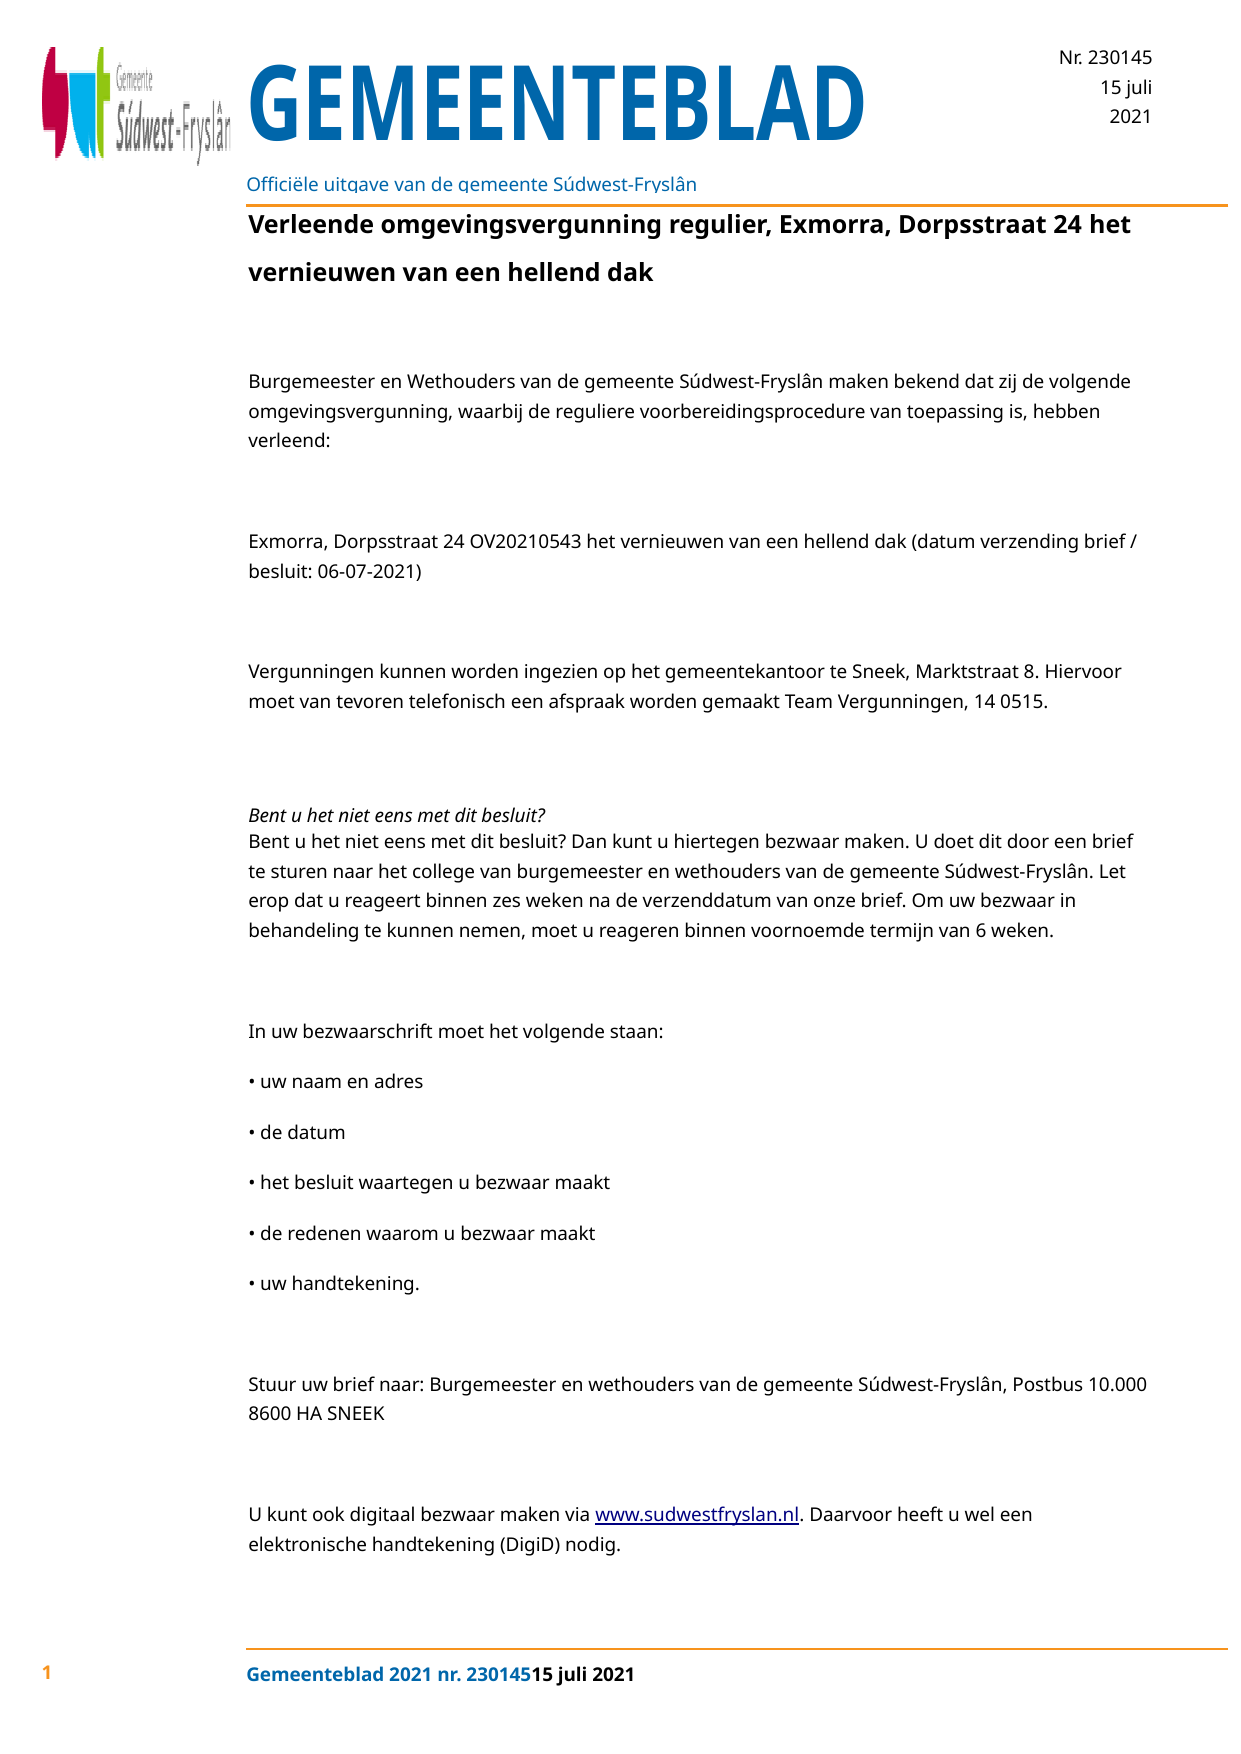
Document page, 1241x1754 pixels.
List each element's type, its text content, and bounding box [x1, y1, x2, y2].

text Burgemeester en Wethouders van de gemeente Súdwest-Fryslân maken bekend dat zij de volgende omgevingsvergunning, waarbij de reguliere voorbereidingsprocedure van toepassing is, hebben verleend: [248, 368, 1152, 453]
text Verleende omgevingsvergunning regulier, Exmorra, Dorpsstraat 24 het vernieuwen van een hellend dak [248, 207, 1152, 288]
text Bent u het niet eens met dit besluit? Dan kunt u hiertegen bezwaar maken. U doet dit door een brief te sturen naar het college van burgemeester en wethouders van de gemeente Súdwest-Fryslân. Let erop dat u reageert binnen zes weken na de verzenddatum van onze brief. Om uw bezwaar in behandeling te kunnen nemen, moet u reageren binnen voornoemde termijn van 6 weken. [248, 828, 1152, 943]
text Vergunningen kunnen worden ingezien op het gemeentekantoor te Sneek, Marktstraat 8. Hiervoor moet van tevoren telefonisch een afspraak worden gemaakt Team Vergunningen, 14 0515. [248, 659, 1152, 714]
text Exmorra, Dorpsstraat 24 OV20210543 het vernieuwen van een hellend dak (datum verzending brief / besluit: 06-07-2021) [248, 528, 1152, 584]
text U kunt ook digitaal bezwaar maken via www.sudwestfryslan.nl. Daarvoor heeft u wel een elektronische handtekening (DigiD) nodig. [248, 1501, 1152, 1557]
text Stuur uw brief naar: Burgemeester en wethouders van de gemeente Súdwest-Fryslân, Postbus 10.000 8600 HA SNEEK [248, 1371, 1152, 1426]
text In uw bezwaarschrift moet het volgende staan: [248, 1018, 1152, 1044]
text • de datum [248, 1119, 1152, 1144]
picture [41, 47, 231, 172]
text • uw handtekening. [248, 1270, 1152, 1296]
text • de redenen waarom u bezwaar maakt [248, 1220, 1152, 1245]
text Bent u het niet eens met dit besluit? [248, 803, 1152, 828]
text • uw naam en adres [248, 1068, 1152, 1094]
text • het besluit waartegen u bezwaar maakt [248, 1169, 1152, 1195]
